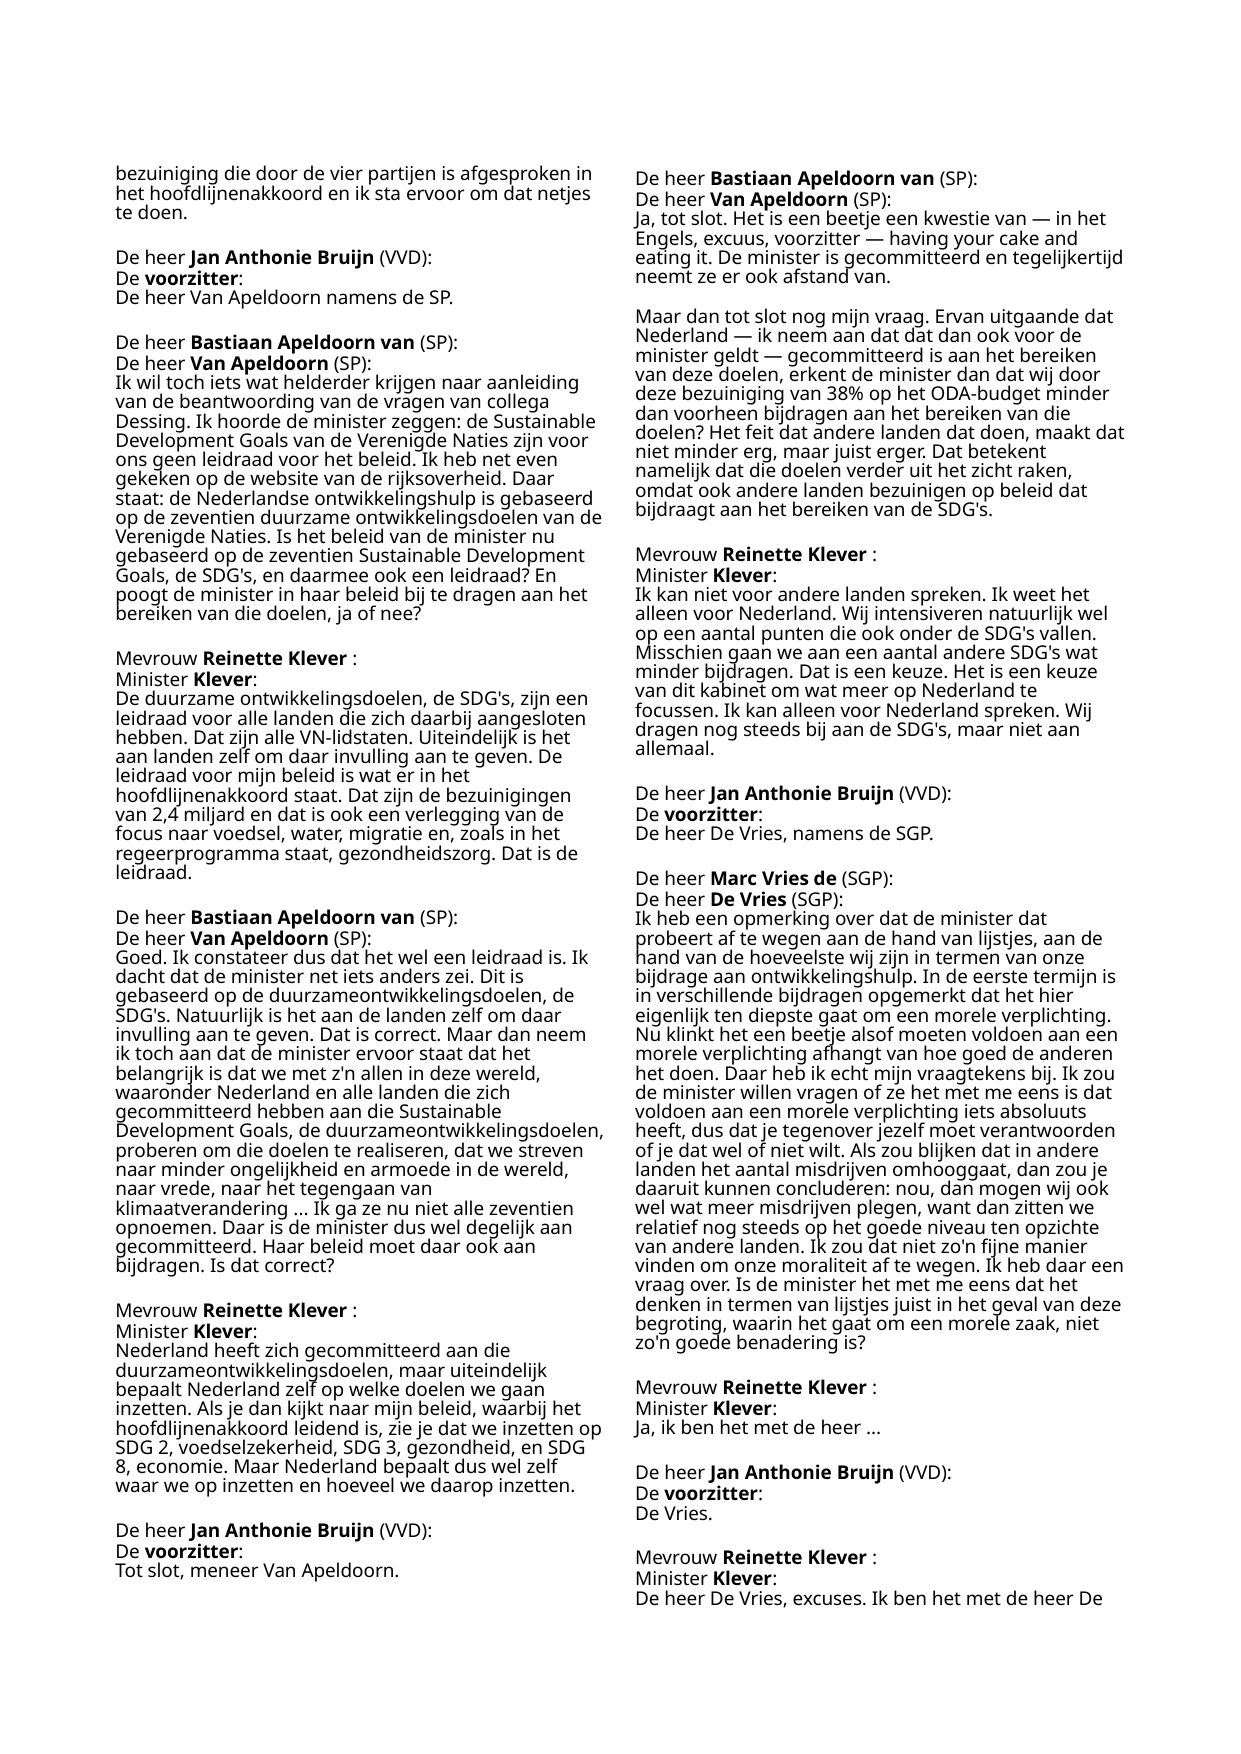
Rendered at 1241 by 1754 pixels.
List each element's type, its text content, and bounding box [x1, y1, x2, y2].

text De heer Van Apeldoorn (SP): [115, 355, 605, 374]
text De voorzitter: [115, 270, 605, 289]
text De heer Bastiaan Apeldoorn van (SP): [115, 329, 605, 355]
text Nederland heeft zich gecommitteerd aan die duurzameontwikkelingsdoelen, maar uiteindelijk bepaalt Nederland zelf op welke doelen we gaan inzetten. Als je dan kijkt naar mijn beleid, waarbij het hoofdlijnenakkoord leidend is, zie je dat we inzetten op SDG 2, voedselzekerheid, SDG 3, gezondheid, en SDG 8, economie. Maar Nederland bepaalt dus wel zelf waar we op inzetten en hoeveel we daarop inzetten. [115, 1342, 605, 1497]
text Mevrouw Reinette Klever : [635, 541, 1125, 567]
text De heer De Vries, namens de SGP. [635, 825, 1125, 844]
text Minister Klever: [115, 671, 605, 690]
text Minister Klever: [635, 1400, 1125, 1419]
text Minister Klever: [635, 567, 1125, 586]
text De Vries. [635, 1504, 1125, 1524]
text Mevrouw Reinette Klever : [115, 1297, 605, 1323]
text De heer Van Apeldoorn (SP): [635, 191, 1125, 210]
text De heer Bastiaan Apeldoorn van (SP): [115, 904, 605, 930]
text De heer Marc Vries de (SGP): [635, 865, 1125, 891]
text bezuiniging die door de vier partijen is afgesproken in het hoofdlijnenakkoord en ik sta ervoor om dat netjes te doen. [115, 165, 605, 223]
text De duurzame ontwikkelingsdoelen, de SDG's, zijn een leidraad voor alle landen die zich daarbij aangesloten hebben. Dat zijn alle VN-lidstaten. Uiteindelijk is het aan landen zelf om daar invulling aan te geven. De leidraad voor mijn beleid is wat er in het hoofdlijnenakkoord staat. Dat zijn de bezuinigingen van 2,4 miljard en dat is ook een verlegging van de focus naar voedsel, water, migratie en, zoals in het regeerprogramma staat, gezondheidszorg. Dat is de leidraad. [115, 690, 605, 883]
text De heer Jan Anthonie Bruijn (VVD): [115, 244, 605, 270]
text De heer Van Apeldoorn (SP): [115, 930, 605, 949]
text De heer Bastiaan Apeldoorn van (SP): [635, 165, 1125, 191]
text Minister Klever: [635, 1570, 1125, 1589]
text Ik kan niet voor andere landen spreken. Ik weet het alleen voor Nederland. Wij intensiveren natuurlijk wel op een aantal punten die ook onder de SDG's vallen. Misschien gaan we aan een aantal andere SDG's wat minder bijdragen. Dat is een keuze. Het is een keuze van dit kabinet om wat meer op Nederland te focussen. Ik kan alleen voor Nederland spreken. Wij dragen nog steeds bij aan de SDG's, maar niet aan allemaal. [635, 586, 1125, 759]
text Tot slot, meneer Van Apeldoorn. [115, 1562, 605, 1582]
text Mevrouw Reinette Klever : [635, 1544, 1125, 1570]
text Mevrouw Reinette Klever : [115, 645, 605, 671]
text De heer Jan Anthonie Bruijn (VVD): [635, 780, 1125, 806]
text De heer De Vries, excuses. Ik ben het met de heer De [635, 1589, 1125, 1609]
text De heer Jan Anthonie Bruijn (VVD): [635, 1459, 1125, 1485]
text Goed. Ik constateer dus dat het wel een leidraad is. Ik dacht dat de minister net iets anders zei. Dit is gebaseerd op de duurzameontwikkelingsdoelen, de SDG's. Natuurlijk is het aan de landen zelf om daar invulling aan te geven. Dat is correct. Maar dan neem ik toch aan dat de minister ervoor staat dat het belangrijk is dat we met z'n allen in deze wereld, waaronder Nederland en alle landen die zich gecommitteerd hebben aan die Sustainable Development Goals, de duurzameontwikkelingsdoelen, proberen om die doelen te realiseren, dat we streven naar minder ongelijkheid en armoede in de wereld, naar vrede, naar het tegengaan van klimaatverandering ... Ik ga ze nu niet alle zeventien opnoemen. Daar is de minister dus wel degelijk aan gecommitteerd. Haar beleid moet daar ook aan bijdragen. Is dat correct? [115, 949, 605, 1277]
text De voorzitter: [635, 806, 1125, 825]
text Ik heb een opmerking over dat de minister dat probeert af te wegen aan de hand van lijstjes, aan de hand van de hoeveelste wij zijn in termen van onze bijdrage aan ontwikkelingshulp. In de eerste termijn is in verschillende bijdragen opgemerkt dat het hier eigenlijk ten diepste gaat om een morele verplichting. Nu klinkt het een beetje alsof moeten voldoen aan een morele verplichting afhangt van hoe goed de anderen het doen. Daar heb ik echt mijn vraagtekens bij. Ik zou de minister willen vragen of ze het met me eens is dat voldoen aan een morele verplichting iets absoluuts heeft, dus dat je tegenover jezelf moet verantwoorden of je dat wel of niet wilt. Als zou blijken dat in andere landen het aantal misdrijven omhooggaat, dan zou je daaruit kunnen concluderen: nou, dan mogen wij ook wel wat meer misdrijven plegen, want dan zitten we relatief nog steeds op het goede niveau ten opzichte van andere landen. Ik zou dat niet zo'n fijne manier vinden om onze moraliteit af te wegen. Ik heb daar een vraag over. Is de minister het met me eens dat het denken in termen van lijstjes juist in het geval van deze begroting, waarin het gaat om een morele zaak, niet zo'n goede benadering is? [635, 910, 1125, 1353]
text Mevrouw Reinette Klever : [635, 1374, 1125, 1400]
text Ik wil toch iets wat helderder krijgen naar aanleiding van de beantwoording van de vragen van collega Dessing. Ik hoorde de minister zeggen: de Sustainable Development Goals van de Verenigde Naties zijn voor ons geen leidraad voor het beleid. Ik heb net even gekeken op de website van de rijksoverheid. Daar staat: de Nederlandse ontwikkelingshulp is gebaseerd op de zeventien duurzame ontwikkelingsdoelen van de Verenigde Naties. Is het beleid van de minister nu gebaseerd op de zeventien Sustainable Development Goals, de SDG's, en daarmee ook een leidraad? En poogt de minister in haar beleid bij te dragen aan het bereiken van die doelen, ja of nee? [115, 374, 605, 624]
text De voorzitter: [115, 1543, 605, 1562]
text De heer De Vries (SGP): [635, 891, 1125, 910]
text De heer Van Apeldoorn namens de SP. [115, 289, 605, 308]
text Minister Klever: [115, 1323, 605, 1342]
text De heer Jan Anthonie Bruijn (VVD): [115, 1517, 605, 1543]
text Ja, tot slot. Het is een beetje een kwestie van — in het Engels, excuus, voorzitter — having your cake and eating it. De minister is gecommitteerd en tegelijkertijd neemt ze er ook afstand van. [635, 210, 1125, 287]
text De voorzitter: [635, 1485, 1125, 1504]
text Ja, ik ben het met de heer ... [635, 1419, 1125, 1439]
text Maar dan tot slot nog mijn vraag. Ervan uitgaande dat Nederland — ik neem aan dat dat dan ook voor de minister geldt — gecommitteerd is aan het bereiken van deze doelen, erkent de minister dan dat wij door deze bezuiniging van 38% op het ODA-budget minder dan voorheen bijdragen aan het bereiken van die doelen? Het feit dat andere landen dat doen, maakt dat niet minder erg, maar juist erger. Dat betekent namelijk dat die doelen verder uit het zicht raken, omdat ook andere landen bezuinigen op beleid dat bijdraagt aan het bereiken van de SDG's. [635, 308, 1125, 520]
